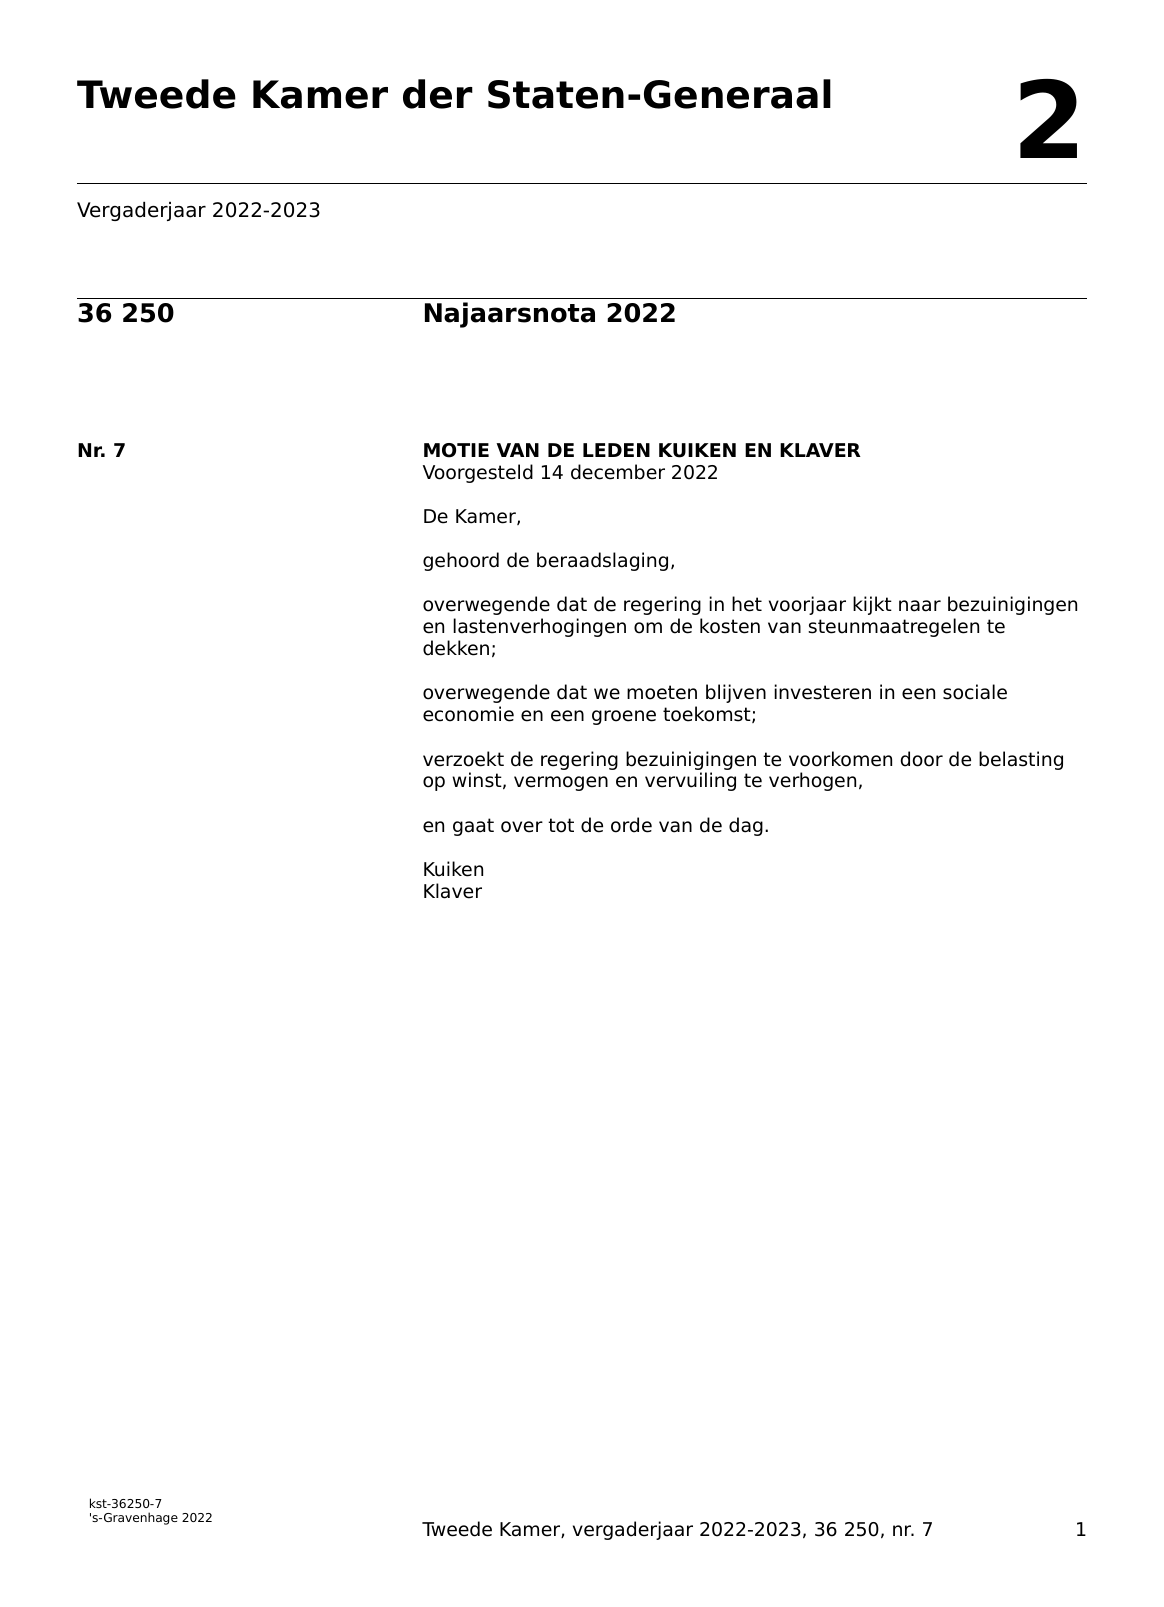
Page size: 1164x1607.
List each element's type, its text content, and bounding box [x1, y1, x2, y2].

table_cell Vergaderjaar 2022-2023 [77, 184, 1087, 298]
text verzoekt de regering bezuinigingen te voorkomen door de belasting op winst, vermogen en vervuiling te verhogen, [422, 748, 1087, 792]
text gehoord de beraadslaging, [422, 550, 1087, 572]
text De Kamer, [422, 506, 1087, 528]
text Kuiken [422, 859, 1087, 881]
subtitle Nr. 7 MOTIE VAN DE LEDEN KUIKEN EN KLAVER [77, 440, 1087, 462]
text en gaat over tot de orde van de dag. [422, 814, 1087, 837]
table_header 2 [886, 59, 1087, 183]
text kst-36250-7 [88, 1497, 323, 1511]
text Klaver [422, 881, 1087, 903]
text overwegende dat we moeten blijven investeren in een sociale economie en een groene toekomst; [422, 682, 1087, 726]
text overwegende dat de regering in het voorjaar kijkt naar bezuinigingen en lastenverhogingen om de kosten van steunmaatregelen te dekken; [422, 594, 1087, 660]
table_header Tweede Kamer der Staten-Generaal [77, 59, 886, 183]
text Voorgesteld 14 december 2022 [422, 462, 1087, 484]
text 's-Gravenhage 2022 [88, 1511, 323, 1525]
subtitle 36 250 Najaarsnota 2022 [77, 299, 1087, 329]
